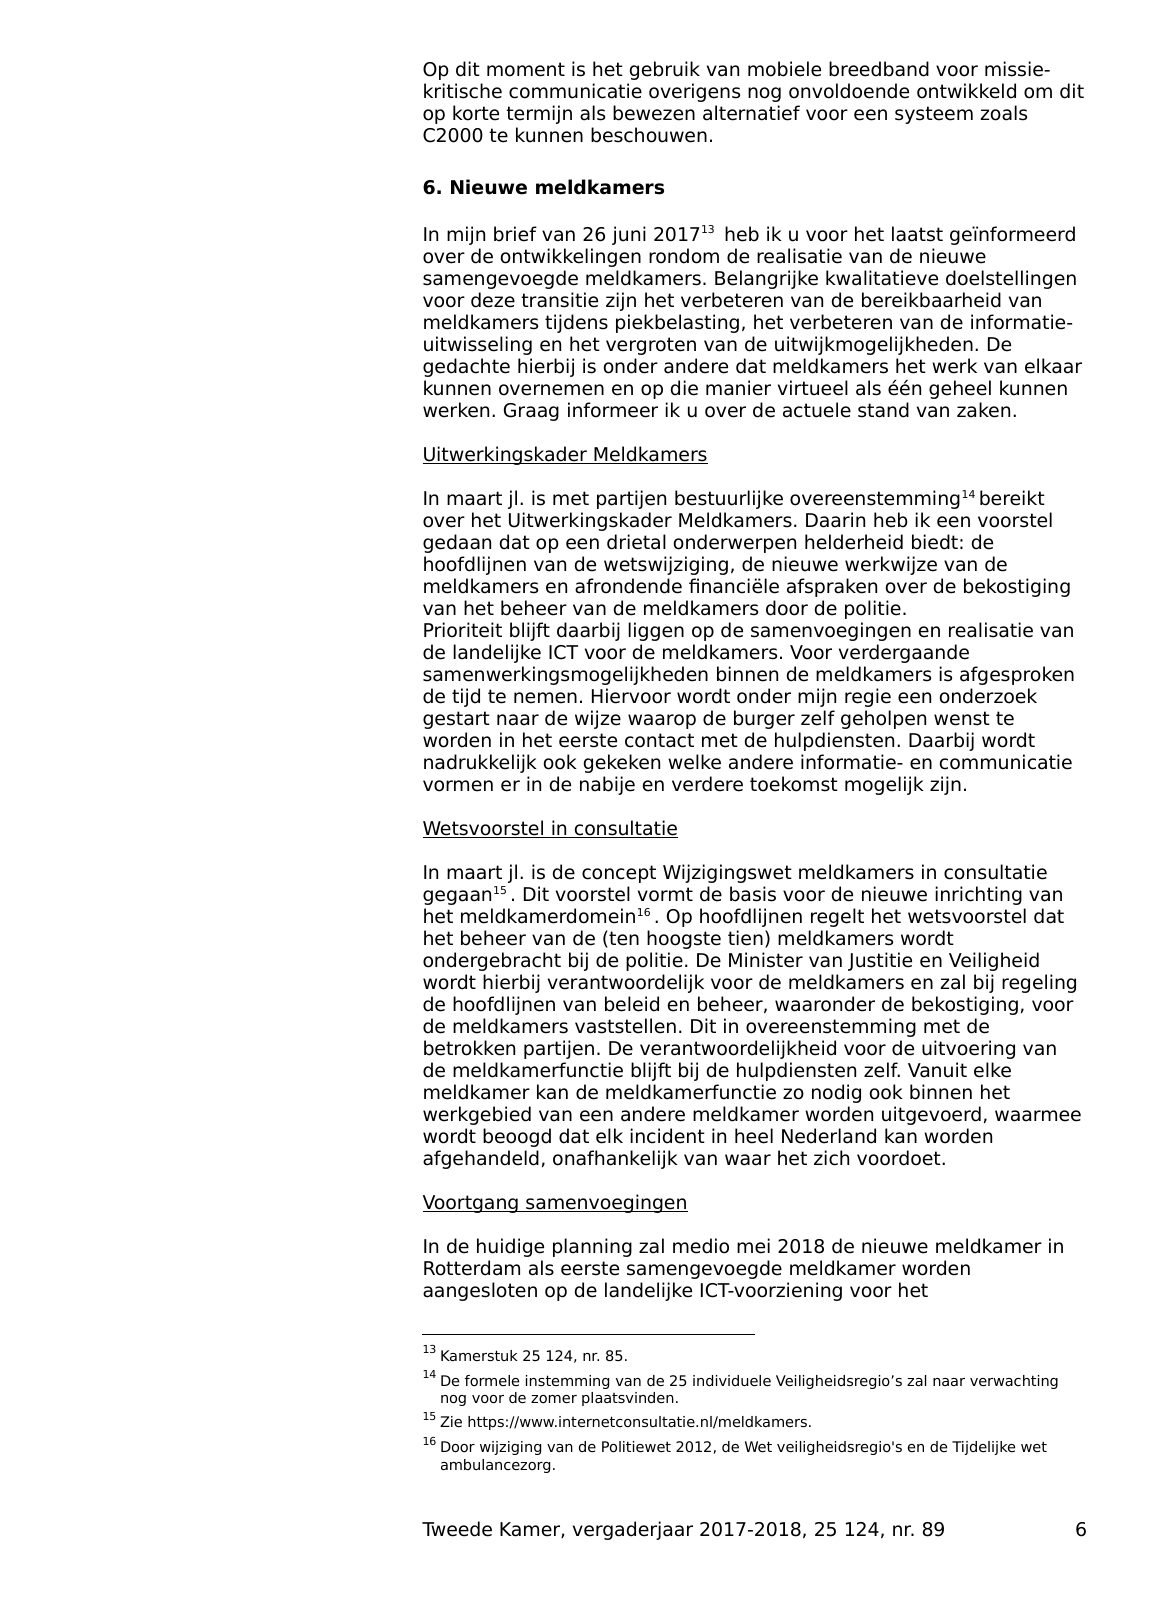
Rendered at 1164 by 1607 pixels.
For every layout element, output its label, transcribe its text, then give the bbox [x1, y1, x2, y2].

text In de huidige planning zal medio mei 2018 de nieuwe meldkamer in Rotterdam als eerste samengevoegde meldkamer worden aangesloten op de landelijke ICT-voorziening voor het [422, 1236, 1087, 1302]
text Zie https://www.internetconsultatie.nl/meldkamers. [422, 1410, 1087, 1432]
subtitle Voortgang samenvoegingen [422, 1192, 1087, 1214]
text In maart jl. is met partijen bestuurlijke overeenstemmingbereikt over het Uitwerkingskader Meldkamers. Daarin heb ik een voorstel gedaan dat op een drietal onderwerpen helderheid biedt: de hoofdlijnen van de wetswijziging, de nieuwe werkwijze van de meldkamers en afrondende financiële afspraken over de bekostiging van het beheer van de meldkamers door de politie. [422, 488, 1087, 620]
text Prioriteit blijft daarbij liggen op de samenvoegingen en realisatie van de landelijke ICT voor de meldkamers. Voor verdergaande samenwerkingsmogelijkheden binnen de meldkamers is afgesproken de tijd te nemen. Hiervoor wordt onder mijn regie een onderzoek gestart naar de wijze waarop de burger zelf geholpen wenst te worden in het eerste contact met de hulpdiensten. Daarbij wordt nadrukkelijk ook gekeken welke andere informatie- en communicatie vormen er in de nabije en verdere toekomst mogelijk zijn. [422, 620, 1087, 796]
subtitle Wetsvoorstel in consultatie [422, 818, 1087, 840]
text In mijn brief van 26 juni 2017 heb ik u voor het laatst geïnformeerd over de ontwikkelingen rondom de realisatie van de nieuwe samengevoegde meldkamers. Belangrijke kwalitatieve doelstellingen voor deze transitie zijn het verbeteren van de bereikbaarheid van meldkamers tijdens piekbelasting, het verbeteren van de informatie-uitwisseling en het vergroten van de uitwijkmogelijkheden. De gedachte hierbij is onder andere dat meldkamers het werk van elkaar kunnen overnemen en op die manier virtueel als één geheel kunnen werken. Graag informeer ik u over de actuele stand van zaken. [422, 224, 1087, 422]
text In maart jl. is de concept Wijzigingswet meldkamers in consultatie gegaan. Dit voorstel vormt de basis voor de nieuwe inrichting van het meldkamerdomein. Op hoofdlijnen regelt het wetsvoorstel dat het beheer van de (ten hoogste tien) meldkamers wordt ondergebracht bij de politie. De Minister van Justitie en Veiligheid wordt hierbij verantwoordelijk voor de meldkamers en zal bij regeling de hoofdlijnen van beleid en beheer, waaronder de bekostiging, voor de meldkamers vaststellen. Dit in overeenstemming met de betrokken partijen. De verantwoordelijkheid voor de uitvoering van de meldkamerfunctie blijft bij de hulpdiensten zelf. Vanuit elke meldkamer kan de meldkamerfunctie zo nodig ook binnen het werkgebied van een andere meldkamer worden uitgevoerd, waarmee wordt beoogd dat elk incident in heel Nederland kan worden afgehandeld, onafhankelijk van waar het zich voordoet. [422, 862, 1087, 1170]
text Door wijziging van de Politiewet 2012, de Wet veiligheidsregio's en de Tijdelijke wet ambulancezorg. [422, 1435, 1087, 1474]
text Op dit moment is het gebruik van mobiele breedband voor missie-kritische communicatie overigens nog onvoldoende ontwikkeld om dit op korte termijn als bewezen alternatief voor een systeem zoals C2000 te kunnen beschouwen. [422, 59, 1087, 147]
text Kamerstuk 25 124, nr. 85. [422, 1343, 1087, 1366]
subtitle 6. Nieuwe meldkamers [422, 177, 1087, 199]
text De formele instemming van de 25 individuele Veiligheidsregio’s zal naar verwachting nog voor de zomer plaatsvinden. [422, 1368, 1087, 1407]
subtitle Uitwerkingskader Meldkamers [422, 444, 1087, 466]
